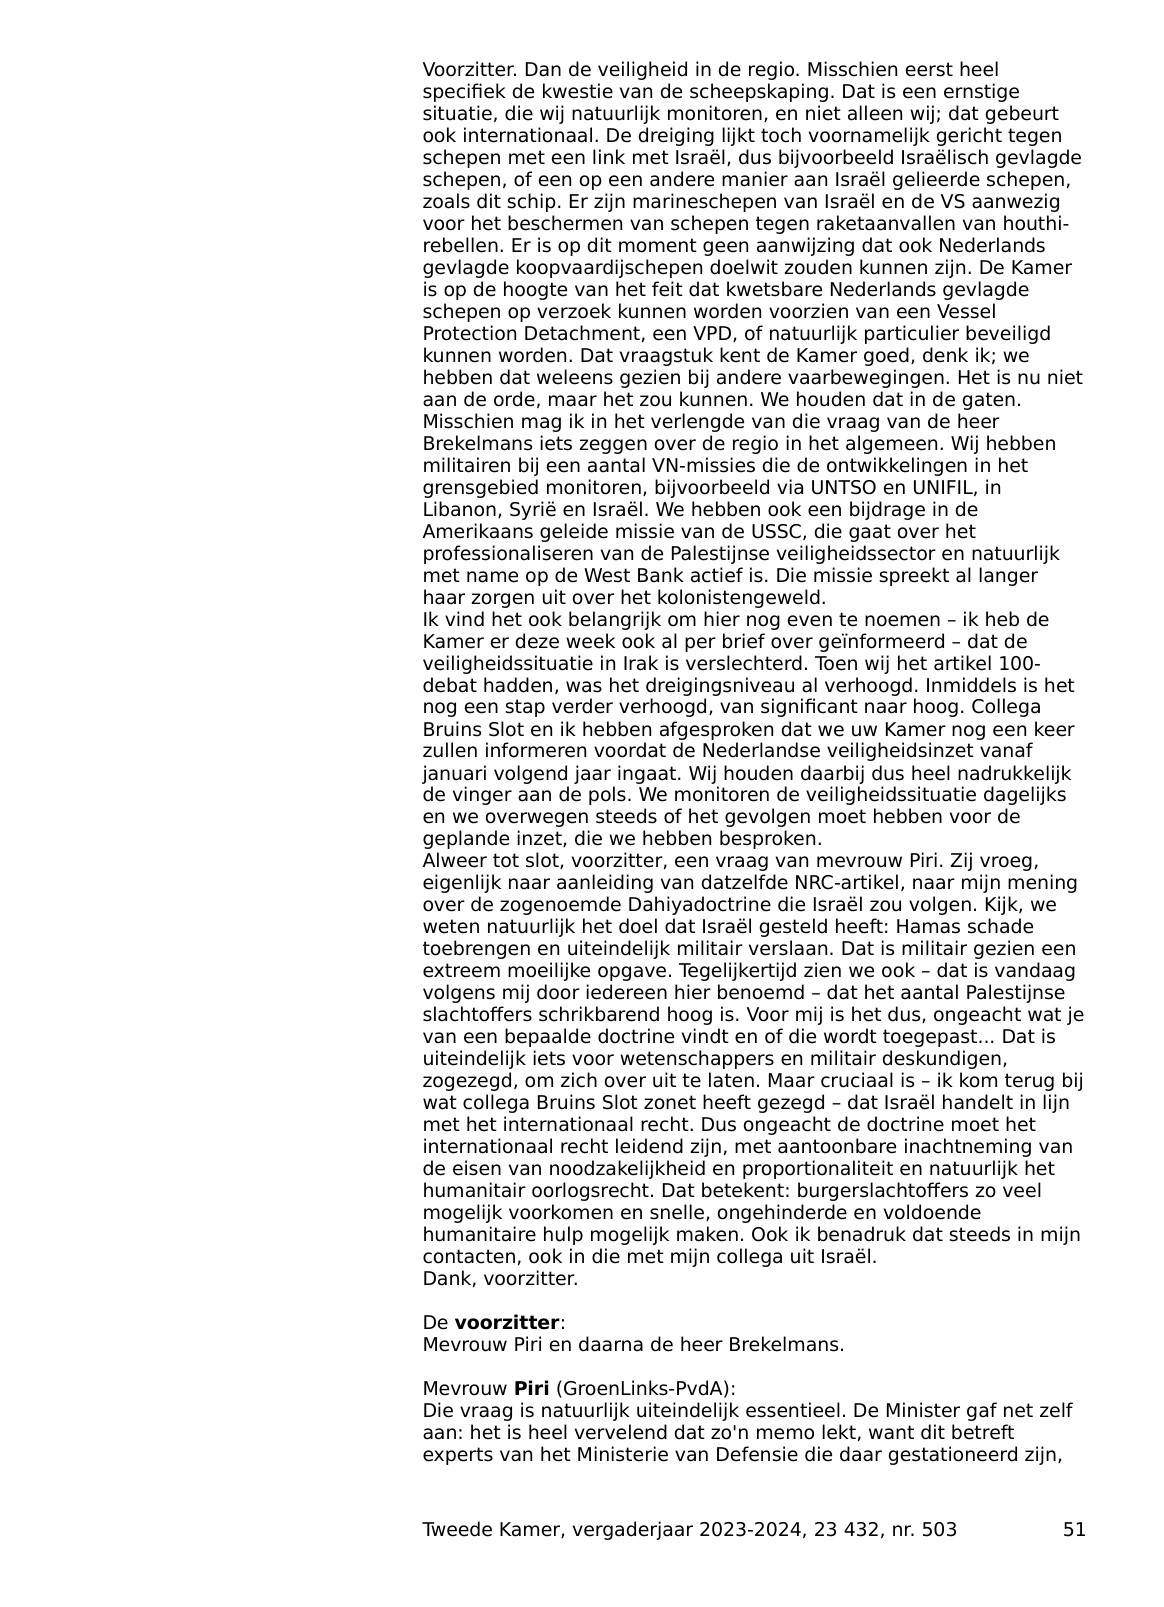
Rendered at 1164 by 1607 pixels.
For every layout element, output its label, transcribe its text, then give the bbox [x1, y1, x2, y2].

text Misschien mag ik in het verlengde van die vraag van de heer Brekelmans iets zeggen over de regio in het algemeen. Wij hebben militairen bij een aantal VN-missies die de ontwikkelingen in het grensgebied monitoren, bijvoorbeeld via UNTSO en UNIFIL, in Libanon, Syrië en Israël. We hebben ook een bijdrage in de Amerikaans geleide missie van de USSC, die gaat over het professionaliseren van de Palestijnse veiligheidssector en natuurlijk met name op de West Bank actief is. Die missie spreekt al langer haar zorgen uit over het kolonistengeweld. [422, 411, 1087, 608]
text De voorzitter: [422, 1312, 1087, 1334]
text Mevrouw Piri (GroenLinks-PvdA): [422, 1378, 1087, 1400]
text Dank, voorzitter. [422, 1268, 1087, 1290]
text Die vraag is natuurlijk uiteindelijk essentieel. De Minister gaf net zelf aan: het is heel vervelend dat zo'n memo lekt, want dit betreft experts van het Ministerie van Defensie die daar gestationeerd zijn, [422, 1400, 1087, 1466]
text Ik vind het ook belangrijk om hier nog even te noemen – ik heb de Kamer er deze week ook al per brief over geïnformeerd – dat de veiligheidssituatie in Irak is verslechterd. Toen wij het artikel 100-debat hadden, was het dreigingsniveau al verhoogd. Inmiddels is het nog een stap verder verhoogd, van significant naar hoog. Collega Bruins Slot en ik hebben afgesproken dat we uw Kamer nog een keer zullen informeren voordat de Nederlandse veiligheidsinzet vanaf januari volgend jaar ingaat. Wij houden daarbij dus heel nadrukkelijk de vinger aan de pols. We monitoren de veiligheidssituatie dagelijks en we overwegen steeds of het gevolgen moet hebben voor de geplande inzet, die we hebben besproken. [422, 608, 1087, 850]
text Mevrouw Piri en daarna de heer Brekelmans. [422, 1334, 1087, 1356]
text Alweer tot slot, voorzitter, een vraag van mevrouw Piri. Zij vroeg, eigenlijk naar aanleiding van datzelfde NRC-artikel, naar mijn mening over de zogenoemde Dahiyadoctrine die Israël zou volgen. Kijk, we weten natuurlijk het doel dat Israël gesteld heeft: Hamas schade toebrengen en uiteindelijk militair verslaan. Dat is militair gezien een extreem moeilijke opgave. Tegelijkertijd zien we ook – dat is vandaag volgens mij door iedereen hier benoemd – dat het aantal Palestijnse slachtoffers schrikbarend hoog is. Voor mij is het dus, ongeacht wat je van een bepaalde doctrine vindt en of die wordt toegepast... Dat is uiteindelijk iets voor wetenschappers en militair deskundigen, zogezegd, om zich over uit te laten. Maar cruciaal is – ik kom terug bij wat collega Bruins Slot zonet heeft gezegd – dat Israël handelt in lijn met het internationaal recht. Dus ongeacht de doctrine moet het internationaal recht leidend zijn, met aantoonbare inachtneming van de eisen van noodzakelijkheid en proportionaliteit en natuurlijk het humanitair oorlogsrecht. Dat betekent: burgerslachtoffers zo veel mogelijk voorkomen en snelle, ongehinderde en voldoende humanitaire hulp mogelijk maken. Ook ik benadruk dat steeds in mijn contacten, ook in die met mijn collega uit Israël. [422, 850, 1087, 1268]
text Voorzitter. Dan de veiligheid in de regio. Misschien eerst heel specifiek de kwestie van de scheepskaping. Dat is een ernstige situatie, die wij natuurlijk monitoren, en niet alleen wij; dat gebeurt ook internationaal. De dreiging lijkt toch voornamelijk gericht tegen schepen met een link met Israël, dus bijvoorbeeld Israëlisch gevlagde schepen, of een op een andere manier aan Israël gelieerde schepen, zoals dit schip. Er zijn marineschepen van Israël en de VS aanwezig voor het beschermen van schepen tegen raketaanvallen van houthi-rebellen. Er is op dit moment geen aanwijzing dat ook Nederlands gevlagde koopvaardijschepen doelwit zouden kunnen zijn. De Kamer is op de hoogte van het feit dat kwetsbare Nederlands gevlagde schepen op verzoek kunnen worden voorzien van een Vessel Protection Detachment, een VPD, of natuurlijk particulier beveiligd kunnen worden. Dat vraagstuk kent de Kamer goed, denk ik; we hebben dat weleens gezien bij andere vaarbewegingen. Het is nu niet aan de orde, maar het zou kunnen. We houden dat in de gaten. [422, 59, 1087, 411]
